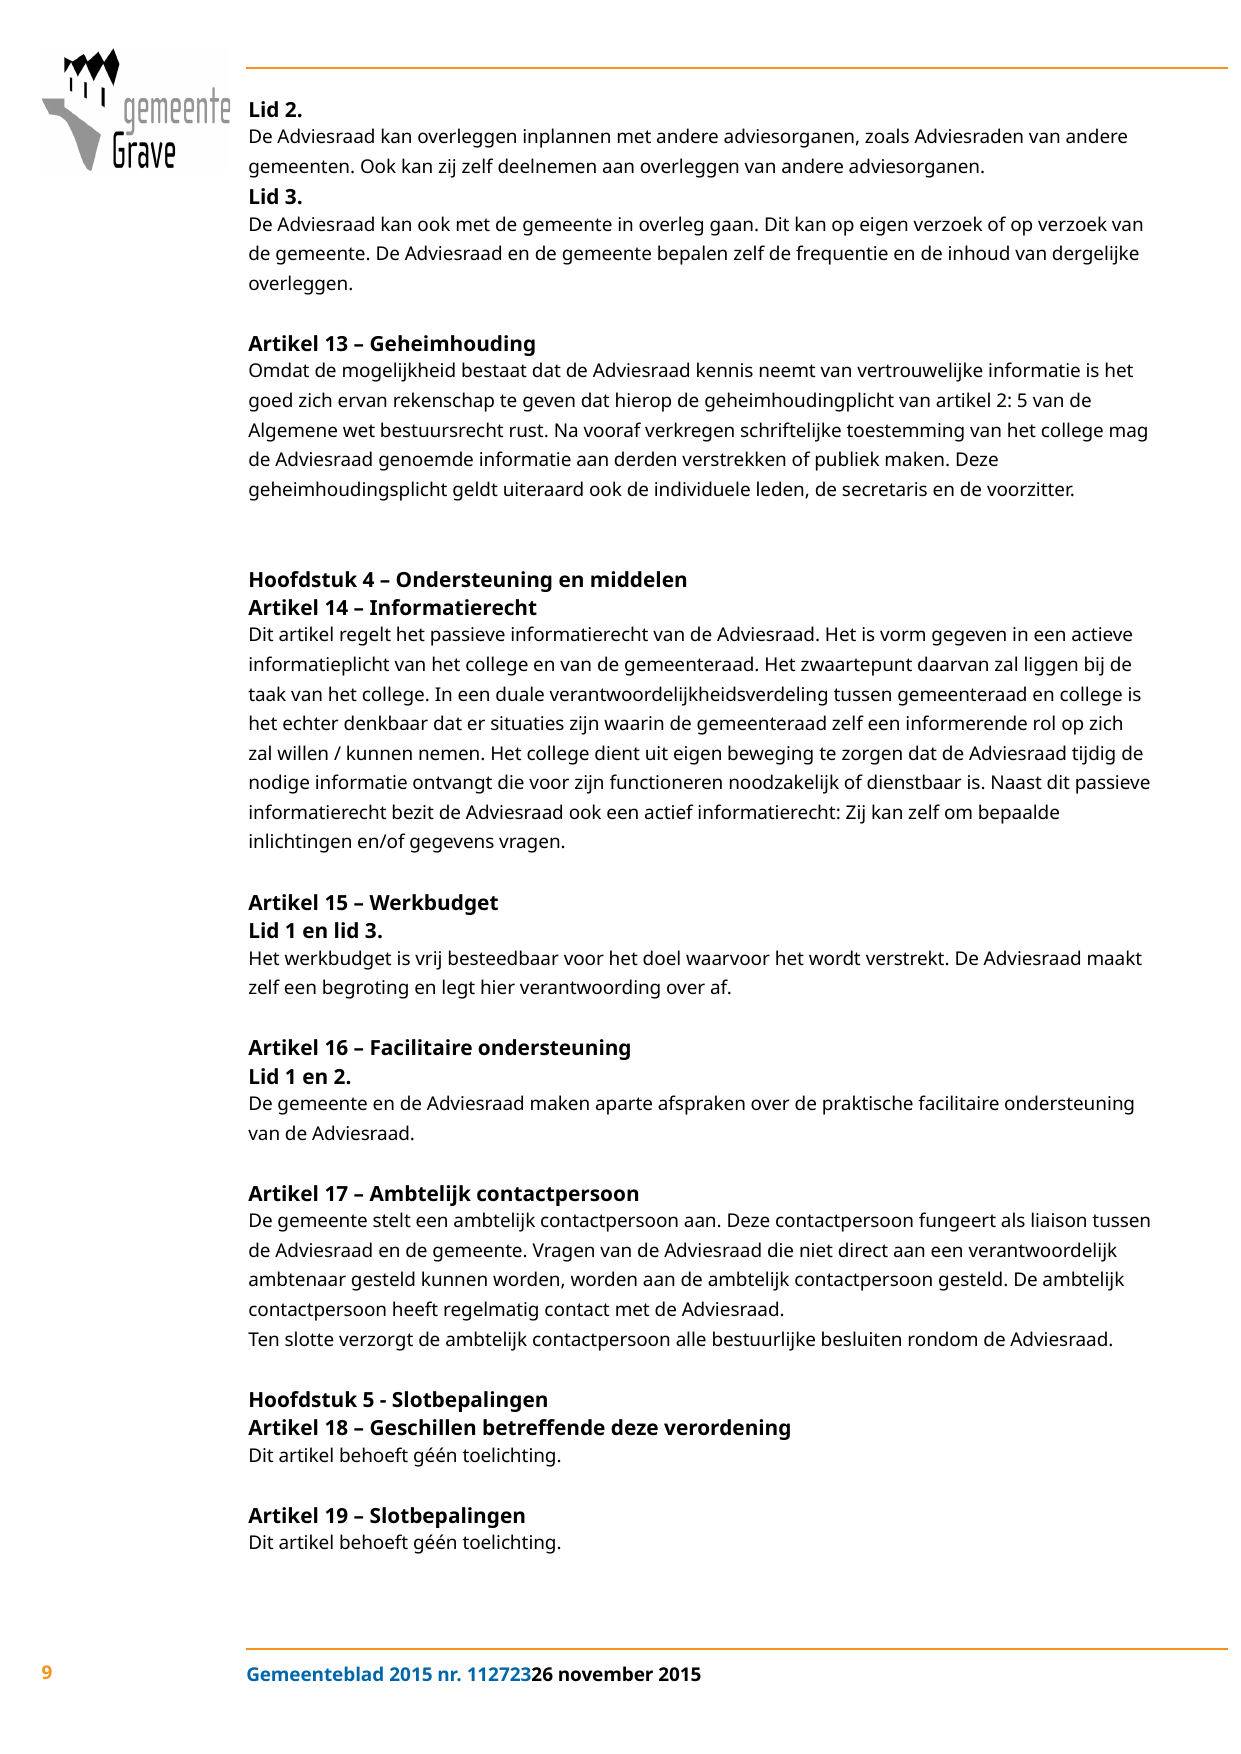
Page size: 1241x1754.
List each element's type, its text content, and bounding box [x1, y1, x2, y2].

text Ten slotte verzorgt de ambtelijk contactpersoon alle bestuurlijke besluiten rondom de Adviesraad. [248, 1326, 1152, 1352]
text Hoofdstuk 4 – Ondersteuning en middelen [248, 565, 1152, 593]
text Artikel 16 – Facilitaire ondersteuning [248, 1033, 1152, 1062]
text Artikel 17 – Ambtelijk contactpersoon [248, 1179, 1152, 1207]
text Artikel 18 – Geschillen betreffende deze verordening [248, 1413, 1152, 1442]
text Het werkbudget is vrij besteedbaar voor het doel waarvoor het wordt verstrekt. De Adviesraad maakt zelf een begroting en legt hier verantwoording over af. [248, 945, 1152, 1000]
text Hoofdstuk 5 - Slotbepalingen [248, 1385, 1152, 1413]
text Artikel 15 – Werkbudget [248, 888, 1152, 916]
text Lid 1 en 2. [248, 1062, 1152, 1090]
text Lid 2. [248, 95, 1152, 123]
text De Adviesraad kan overleggen inplannen met andere adviesorganen, zoals Adviesraden van andere gemeenten. Ook kan zij zelf deelnemen aan overleggen van andere adviesorganen. [248, 123, 1152, 178]
text Omdat de mogelijkheid bestaat dat de Adviesraad kennis neemt van vertrouwelijke informatie is het goed zich ervan rekenschap te geven dat hierop de geheimhoudingplicht van artikel 2: 5 van de Algemene wet bestuursrecht rust. Na vooraf verkregen schriftelijke toestemming van het college mag de Adviesraad genoemde informatie aan derden verstrekken of publiek maken. Deze geheimhoudingsplicht geldt uiteraard ook de individuele leden, de secretaris en de voorzitter. [248, 358, 1152, 502]
text De gemeente stelt een ambtelijk contactpersoon aan. Deze contactpersoon fungeert als liaison tussen de Adviesraad en de gemeente. Vragen van de Adviesraad die niet direct aan een verantwoordelijk ambtenaar gesteld kunnen worden, worden aan de ambtelijk contactpersoon gesteld. De ambtelijk contactpersoon heeft regelmatig contact met de Adviesraad. [248, 1207, 1152, 1322]
text Dit artikel behoeft géén toelichting. [248, 1529, 1152, 1555]
text De gemeente en de Adviesraad maken aparte afspraken over de praktische facilitaire ondersteuning van de Adviesraad. [248, 1090, 1152, 1146]
text Dit artikel behoeft géén toelichting. [248, 1442, 1152, 1468]
text Artikel 14 – Informatierecht [248, 593, 1152, 622]
text Lid 1 en lid 3. [248, 916, 1152, 945]
text Lid 3. [248, 182, 1152, 211]
text Artikel 19 – Slotbepalingen [248, 1501, 1152, 1529]
picture [41, 47, 231, 172]
text Dit artikel regelt het passieve informatierecht van de Adviesraad. Het is vorm gegeven in een actieve informatieplicht van het college en van de gemeenteraad. Het zwaartepunt daarvan zal liggen bij de taak van het college. In een duale verantwoordelijkheidsverdeling tussen gemeenteraad en college is het echter denkbaar dat er situaties zijn waarin de gemeenteraad zelf een informerende rol op zich zal willen / kunnen nemen. Het college dient uit eigen beweging te zorgen dat de Adviesraad tijdig de nodige informatie ontvangt die voor zijn functioneren noodzakelijk of dienstbaar is. Naast dit passieve informatierecht bezit de Adviesraad ook een actief informatierecht: Zij kan zelf om bepaalde inlichtingen en/of gegevens vragen. [248, 622, 1152, 854]
text Artikel 13 – Geheimhouding [248, 329, 1152, 358]
text De Adviesraad kan ook met de gemeente in overleg gaan. Dit kan op eigen verzoek of op verzoek van de gemeente. De Adviesraad en de gemeente bepalen zelf de frequentie en de inhoud van dergelijke overleggen. [248, 211, 1152, 296]
